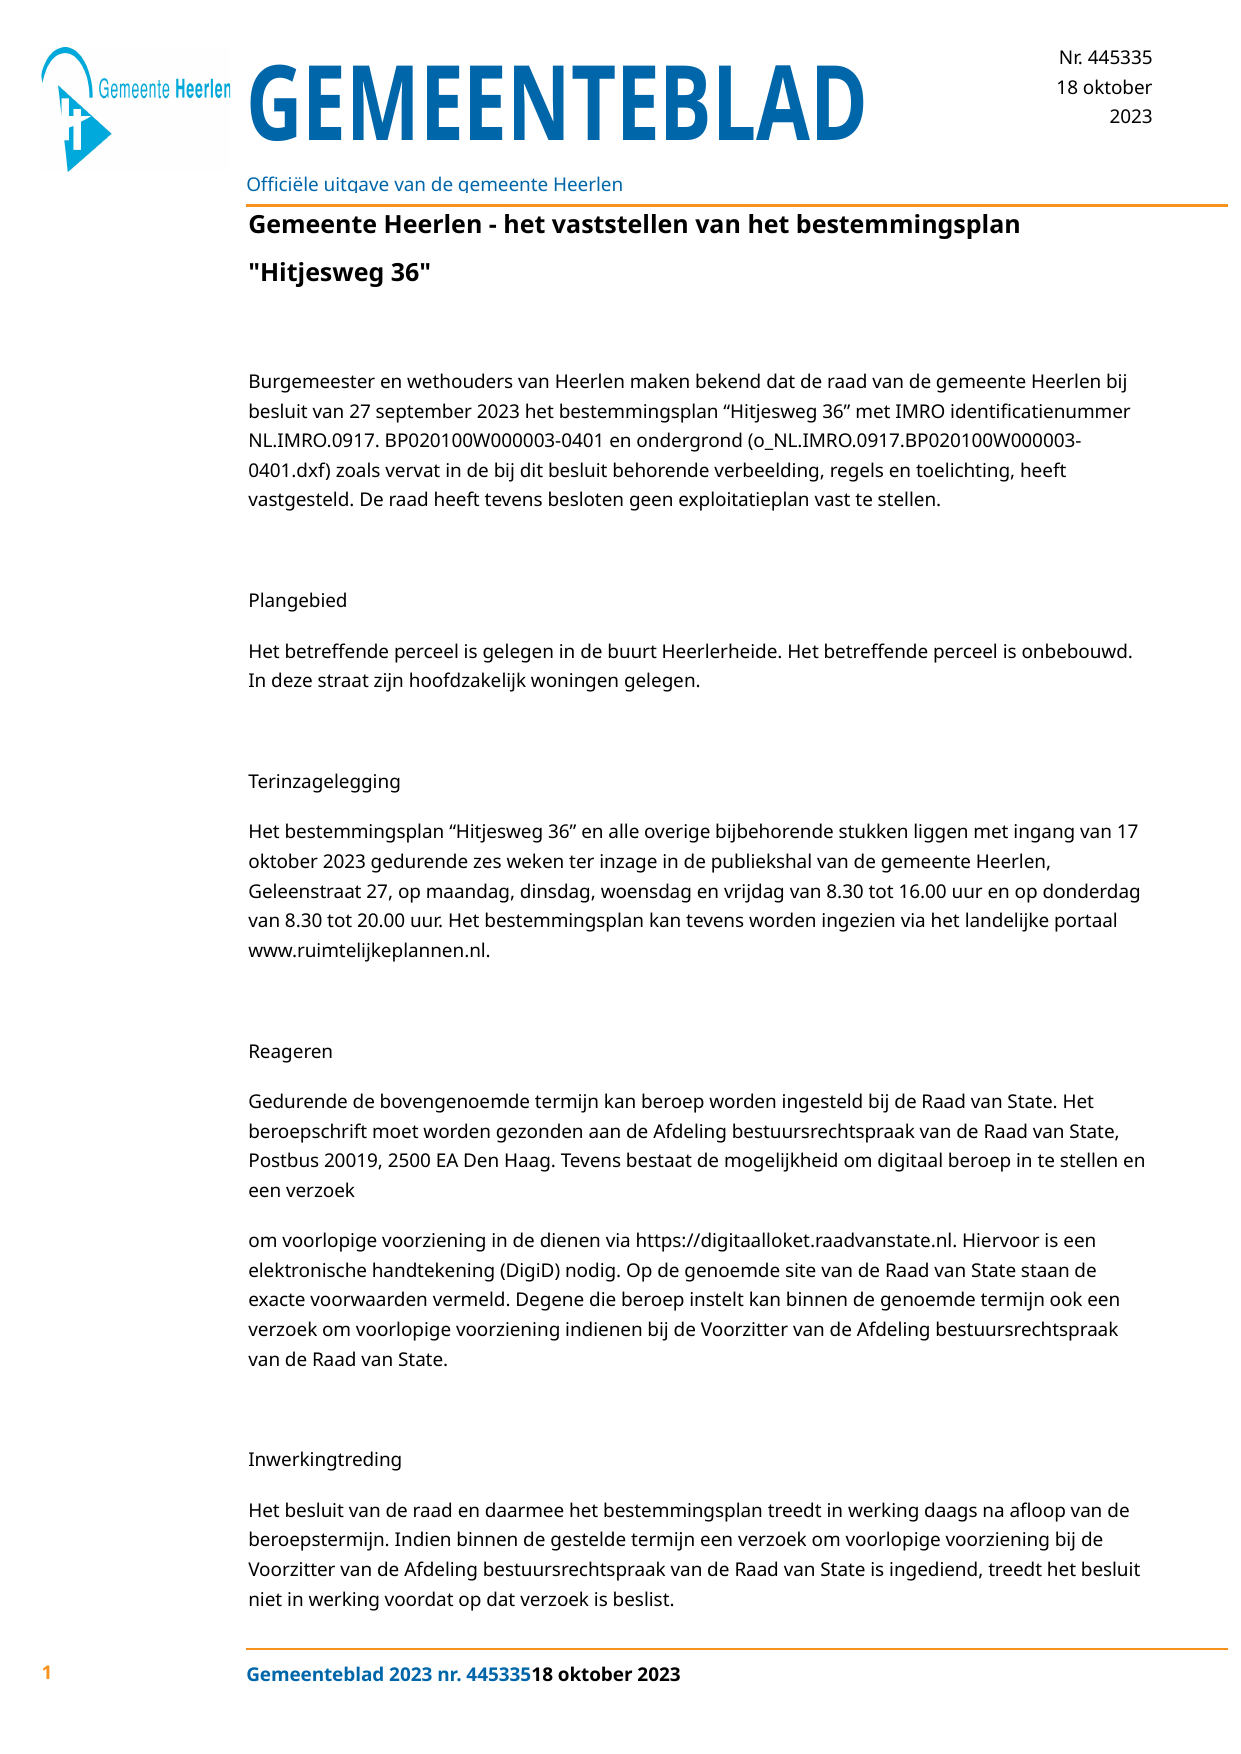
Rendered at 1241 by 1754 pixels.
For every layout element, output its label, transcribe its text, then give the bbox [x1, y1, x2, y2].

text Gemeente Heerlen - het vaststellen van het bestemmingsplan "Hitjesweg 36" [248, 207, 1152, 288]
text Plangebied [248, 587, 1152, 613]
text Burgemeester en wethouders van Heerlen maken bekend dat de raad van de gemeente Heerlen bij besluit van 27 september 2023 het bestemmingsplan “Hitjesweg 36” met IMRO identificatienummer NL.IMRO.0917. BP020100W000003-0401 en ondergrond (o_NL.IMRO.0917.BP020100W000003-0401.dxf) zoals vervat in de bij dit besluit behorende verbeelding, regels en toelichting, heeft vastgesteld. De raad heeft tevens besloten geen exploitatieplan vast te stellen. [248, 368, 1152, 512]
picture [41, 47, 59, 70]
text Gedurende de bovengenoemde termijn kan beroep worden ingesteld bij de Raad van State. Het beroepschrift moet worden gezonden aan de Afdeling bestuursrechtspraak van de Raad van State, Postbus 20019, 2500 EA Den Haag. Tevens bestaat de mogelijkheid om digitaal beroep in te stellen en een verzoek [248, 1088, 1152, 1203]
picture [41, 47, 231, 172]
text Terinzagelegging [248, 768, 1152, 794]
text om voorlopige voorziening in de dienen via https://digitaalloket.raadvanstate.nl. Hiervoor is een elektronische handtekening (DigiD) nodig. Op de genoemde site van de Raad van State staan de exacte voorwaarden vermeld. Degene die beroep instelt kan binnen de genoemde termijn ook een verzoek om voorlopige voorziening indienen bij de Voorzitter van de Afdeling bestuursrechtspraak van de Raad van State. [248, 1227, 1152, 1372]
text Inwerkingtreding [248, 1447, 1152, 1472]
text Het bestemmingsplan “Hitjesweg 36” en alle overige bijbehorende stukken liggen met ingang van 17 oktober 2023 gedurende zes weken ter inzage in de publiekshal van de gemeente Heerlen, Geleenstraat 27, op maandag, dinsdag, woensdag en vrijdag van 8.30 tot 16.00 uur en op donderdag van 8.30 tot 20.00 uur. Het bestemmingsplan kan tevens worden ingezien via het landelijke portaal www.ruimtelijkeplannen.nl. [248, 819, 1152, 963]
text Het betreffende perceel is gelegen in de buurt Heerlerheide. Het betreffende perceel is onbebouwd. In deze straat zijn hoofdzakelijk woningen gelegen. [248, 638, 1152, 693]
text Het besluit van de raad en daarmee het bestemmingsplan treedt in werking daags na afloop van de beroepstermijn. Indien binnen de gestelde termijn een verzoek om voorlopige voorziening bij de Voorzitter van de Afdeling bestuursrechtspraak van de Raad van State is ingediend, treedt het besluit niet in werking voordat op dat verzoek is beslist. [248, 1497, 1152, 1612]
text Reageren [248, 1038, 1152, 1064]
